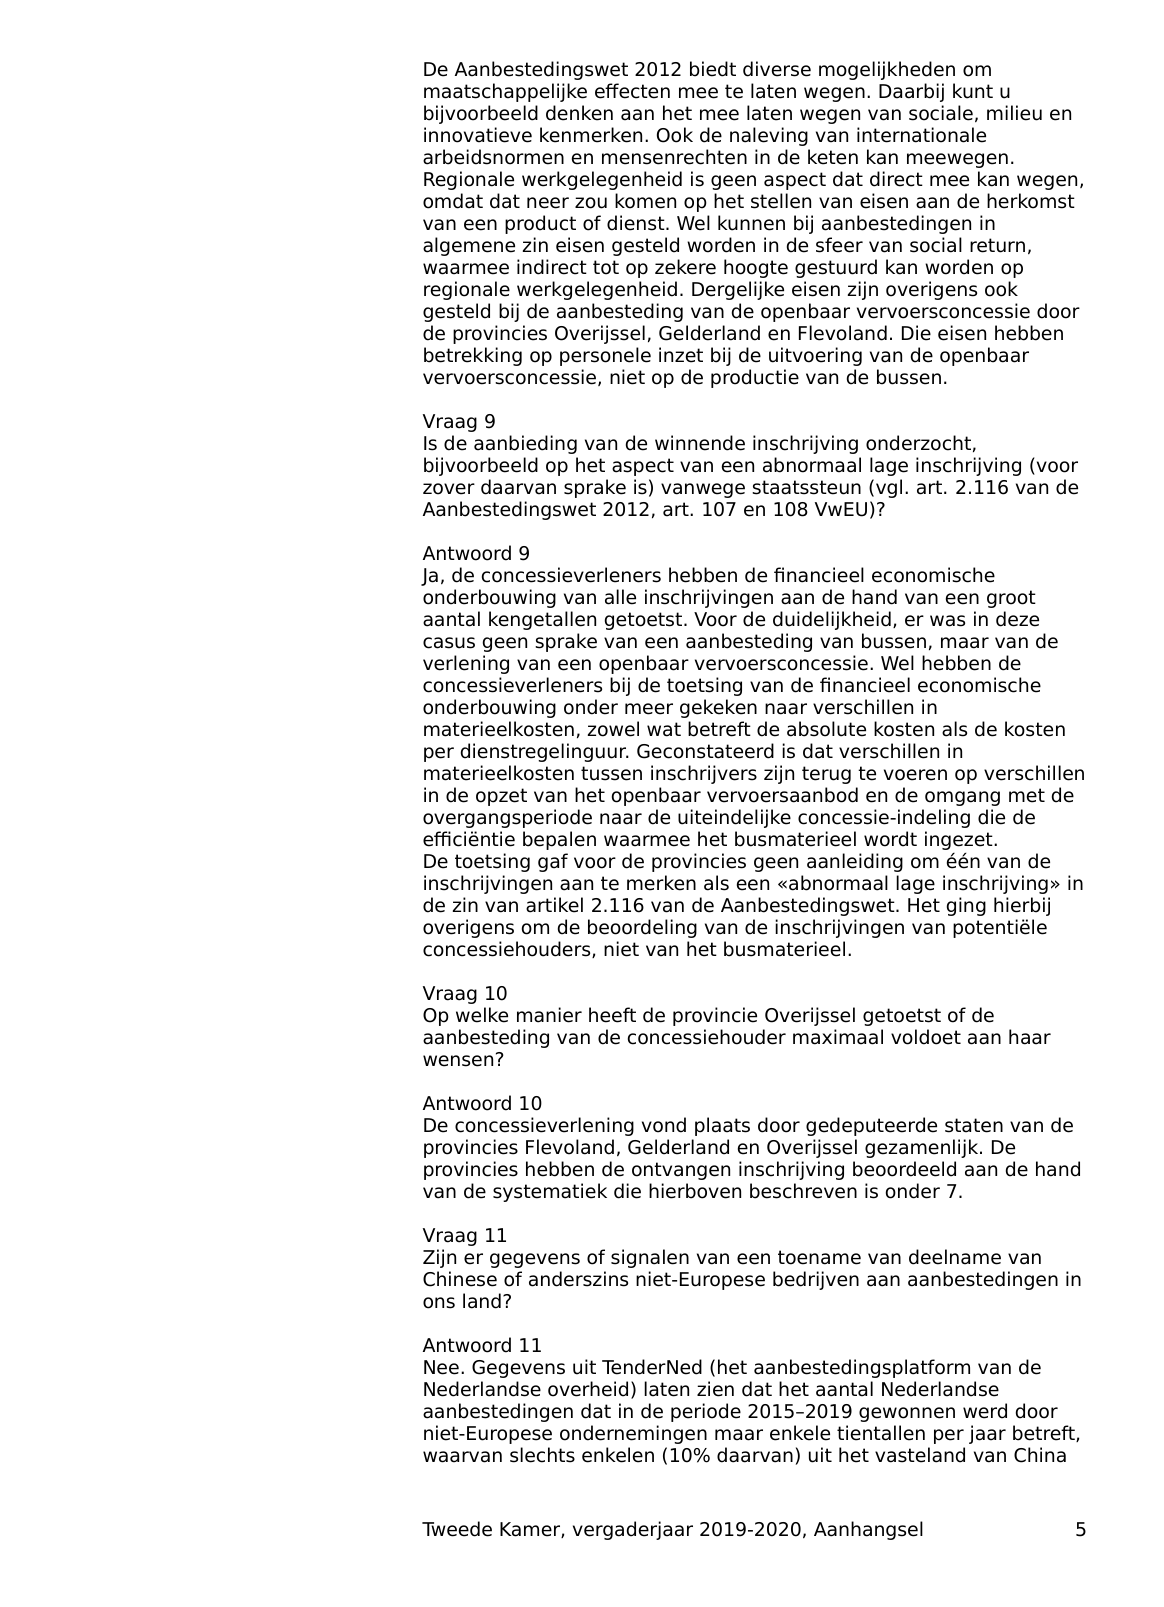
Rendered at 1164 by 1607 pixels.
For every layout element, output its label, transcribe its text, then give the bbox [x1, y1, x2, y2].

text De concessieverlening vond plaats door gedeputeerde staten van de provincies Flevoland, Gelderland en Overijssel gezamenlijk. De provincies hebben de ontvangen inschrijving beoordeeld aan de hand van de systematiek die hierboven beschreven is onder 7. [422, 1115, 1087, 1203]
text De Aanbestedingswet 2012 biedt diverse mogelijkheden om maatschappelijke effecten mee te laten wegen. Daarbij kunt u bijvoorbeeld denken aan het mee laten wegen van sociale, milieu en innovatieve kenmerken. Ook de naleving van internationale arbeidsnormen en mensenrechten in de keten kan meewegen. Regionale werkgelegenheid is geen aspect dat direct mee kan wegen, omdat dat neer zou komen op het stellen van eisen aan de herkomst van een product of dienst. Wel kunnen bij aanbestedingen in algemene zin eisen gesteld worden in de sfeer van social return, waarmee indirect tot op zekere hoogte gestuurd kan worden op regionale werkgelegenheid. Dergelijke eisen zijn overigens ook gesteld bij de aanbesteding van de openbaar vervoersconcessie door de provincies Overijssel, Gelderland en Flevoland. Die eisen hebben betrekking op personele inzet bij de uitvoering van de openbaar vervoersconcessie, niet op de productie van de bussen. [422, 59, 1087, 389]
text Is de aanbieding van de winnende inschrijving onderzocht, bijvoorbeeld op het aspect van een abnormaal lage inschrijving (voor zover daarvan sprake is) vanwege staatssteun (vgl. art. 2.116 van de Aanbestedingswet 2012, art. 107 en 108 VwEU)? [422, 433, 1087, 521]
text Ja, de concessieverleners hebben de financieel economische onderbouwing van alle inschrijvingen aan de hand van een groot aantal kengetallen getoetst. Voor de duidelijkheid, er was in deze casus geen sprake van een aanbesteding van bussen, maar van de verlening van een openbaar vervoersconcessie. Wel hebben de concessieverleners bij de toetsing van de financieel economische onderbouwing onder meer gekeken naar verschillen in materieelkosten, zowel wat betreft de absolute kosten als de kosten per dienstregelinguur. Geconstateerd is dat verschillen in materieelkosten tussen inschrijvers zijn terug te voeren op verschillen in de opzet van het openbaar vervoersaanbod en de omgang met de overgangsperiode naar de uiteindelijke concessie-indeling die de efficiëntie bepalen waarmee het busmaterieel wordt ingezet. [422, 565, 1087, 851]
text Antwoord 11 [422, 1335, 1087, 1357]
text Vraag 11 [422, 1225, 1087, 1247]
text Antwoord 10 [422, 1093, 1087, 1115]
text Zijn er gegevens of signalen van een toename van deelname van Chinese of anderszins niet-Europese bedrijven aan aanbestedingen in ons land? [422, 1247, 1087, 1313]
text Vraag 9 [422, 411, 1087, 433]
text Op welke manier heeft de provincie Overijssel getoetst of de aanbesteding van de concessiehouder maximaal voldoet aan haar wensen? [422, 1005, 1087, 1071]
text Antwoord 9 [422, 543, 1087, 565]
text Vraag 10 [422, 983, 1087, 1005]
text Nee. Gegevens uit TenderNed (het aanbestedingsplatform van de Nederlandse overheid) laten zien dat het aantal Nederlandse aanbestedingen dat in de periode 2015–2019 gewonnen werd door niet-Europese ondernemingen maar enkele tientallen per jaar betreft, waarvan slechts enkelen (10% daarvan) uit het vasteland van China [422, 1357, 1087, 1467]
text De toetsing gaf voor de provincies geen aanleiding om één van de inschrijvingen aan te merken als een «abnormaal lage inschrijving» in de zin van artikel 2.116 van de Aanbestedingswet. Het ging hierbij overigens om de beoordeling van de inschrijvingen van potentiële concessiehouders, niet van het busmaterieel. [422, 851, 1087, 961]
